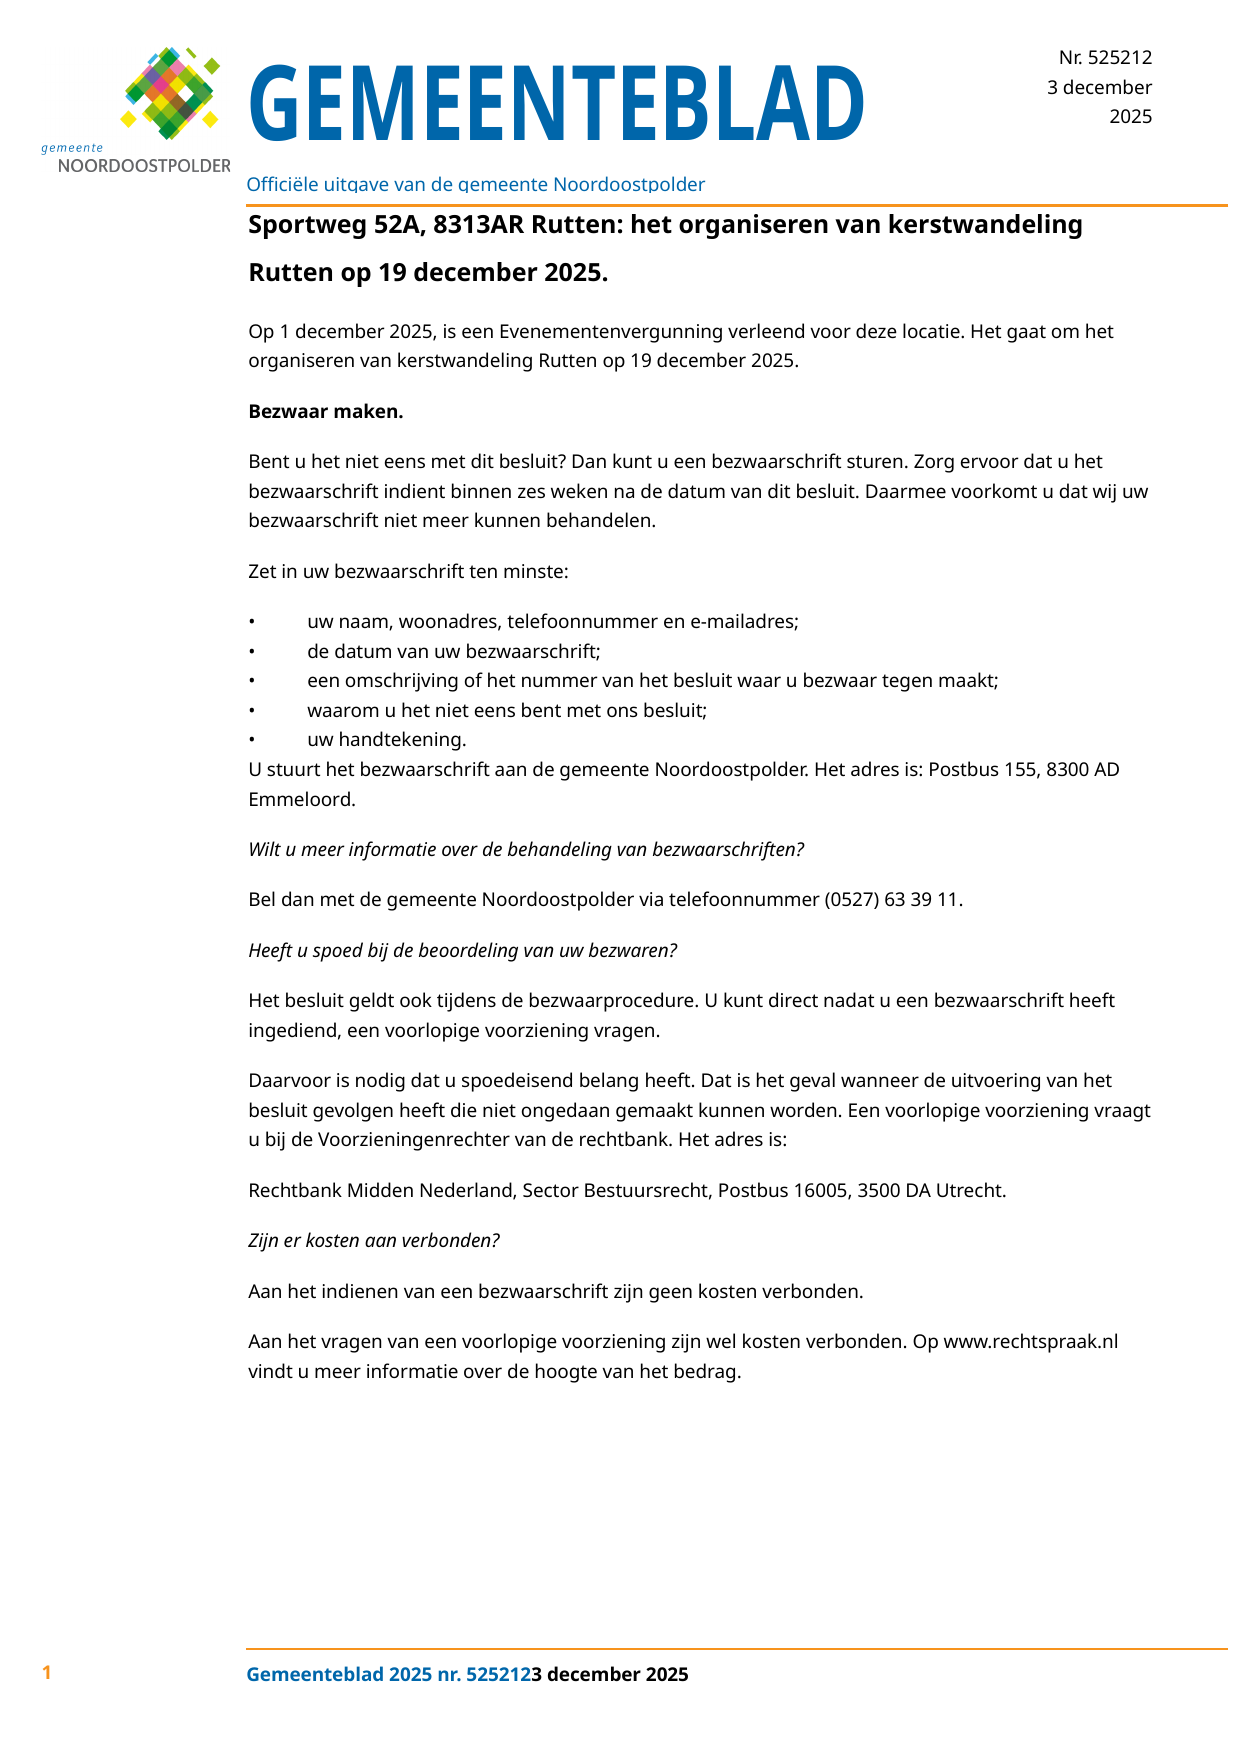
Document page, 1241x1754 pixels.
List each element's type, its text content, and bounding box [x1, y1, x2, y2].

text Zet in uw bezwaarschrift ten minste: [248, 558, 1152, 584]
list de datum van uw bezwaarschrift; [248, 638, 1152, 664]
list uw handtekening. [248, 727, 1152, 752]
list uw naam, woonadres, telefoonnummer en e-mailadres; [248, 608, 1152, 634]
text Zijn er kosten aan verbonden? [248, 1227, 1152, 1253]
text Bent u het niet eens met dit besluit? Dan kunt u een bezwaarschrift sturen. Zorg ervoor dat u het bezwaarschrift indient binnen zes weken na de datum van dit besluit. Daarmee voorkomt u dat wij uw bezwaarschrift niet meer kunnen behandelen. [248, 448, 1152, 533]
picture [41, 47, 231, 172]
text Bel dan met de gemeente Noordoostpolder via telefoonnummer (0527) 63 39 11. [248, 887, 1152, 912]
text Aan het indienen van een bezwaarschrift zijn geen kosten verbonden. [248, 1278, 1152, 1304]
text Het besluit geldt ook tijdens de bezwaarprocedure. U kunt direct nadat u een bezwaarschrift heeft ingediend, een voorlopige voorziening vragen. [248, 987, 1152, 1043]
text Aan het vragen van een voorlopige voorziening zijn wel kosten verbonden. Op www.rechtspraak.nl vindt u meer informatie over de hoogte van het bedrag. [248, 1328, 1152, 1384]
list waarom u het niet eens bent met ons besluit; [248, 697, 1152, 723]
text Op 1 december 2025, is een Evenementenvergunning verleend voor deze locatie. Het gaat om het organiseren van kerstwandeling Rutten op 19 december 2025. [248, 318, 1152, 373]
text U stuurt het bezwaarschrift aan de gemeente Noordoostpolder. Het adres is: Postbus 155, 8300 AD Emmeloord. [248, 756, 1152, 812]
list een omschrijving of het nummer van het besluit waar u bezwaar tegen maakt; [248, 667, 1152, 693]
text Bezwaar maken. [248, 398, 1152, 424]
text Daarvoor is nodig dat u spoedeisend belang heeft. Dat is het geval wanneer de uitvoering van het besluit gevolgen heeft die niet ongedaan gemaakt kunnen worden. Een voorlopige voorziening vraagt u bij de Voorzieningenrechter van de rechtbank. Het adres is: [248, 1067, 1152, 1152]
text Sportweg 52A, 8313AR Rutten: het organiseren van kerstwandeling Rutten op 19 december 2025. [248, 207, 1152, 288]
text Heeft u spoed bij de beoordeling van uw bezwaren? [248, 937, 1152, 963]
text Rechtbank Midden Nederland, Sector Bestuursrecht, Postbus 16005, 3500 DA Utrecht. [248, 1177, 1152, 1203]
text Wilt u meer informatie over de behandeling van bezwaarschriften? [248, 836, 1152, 862]
